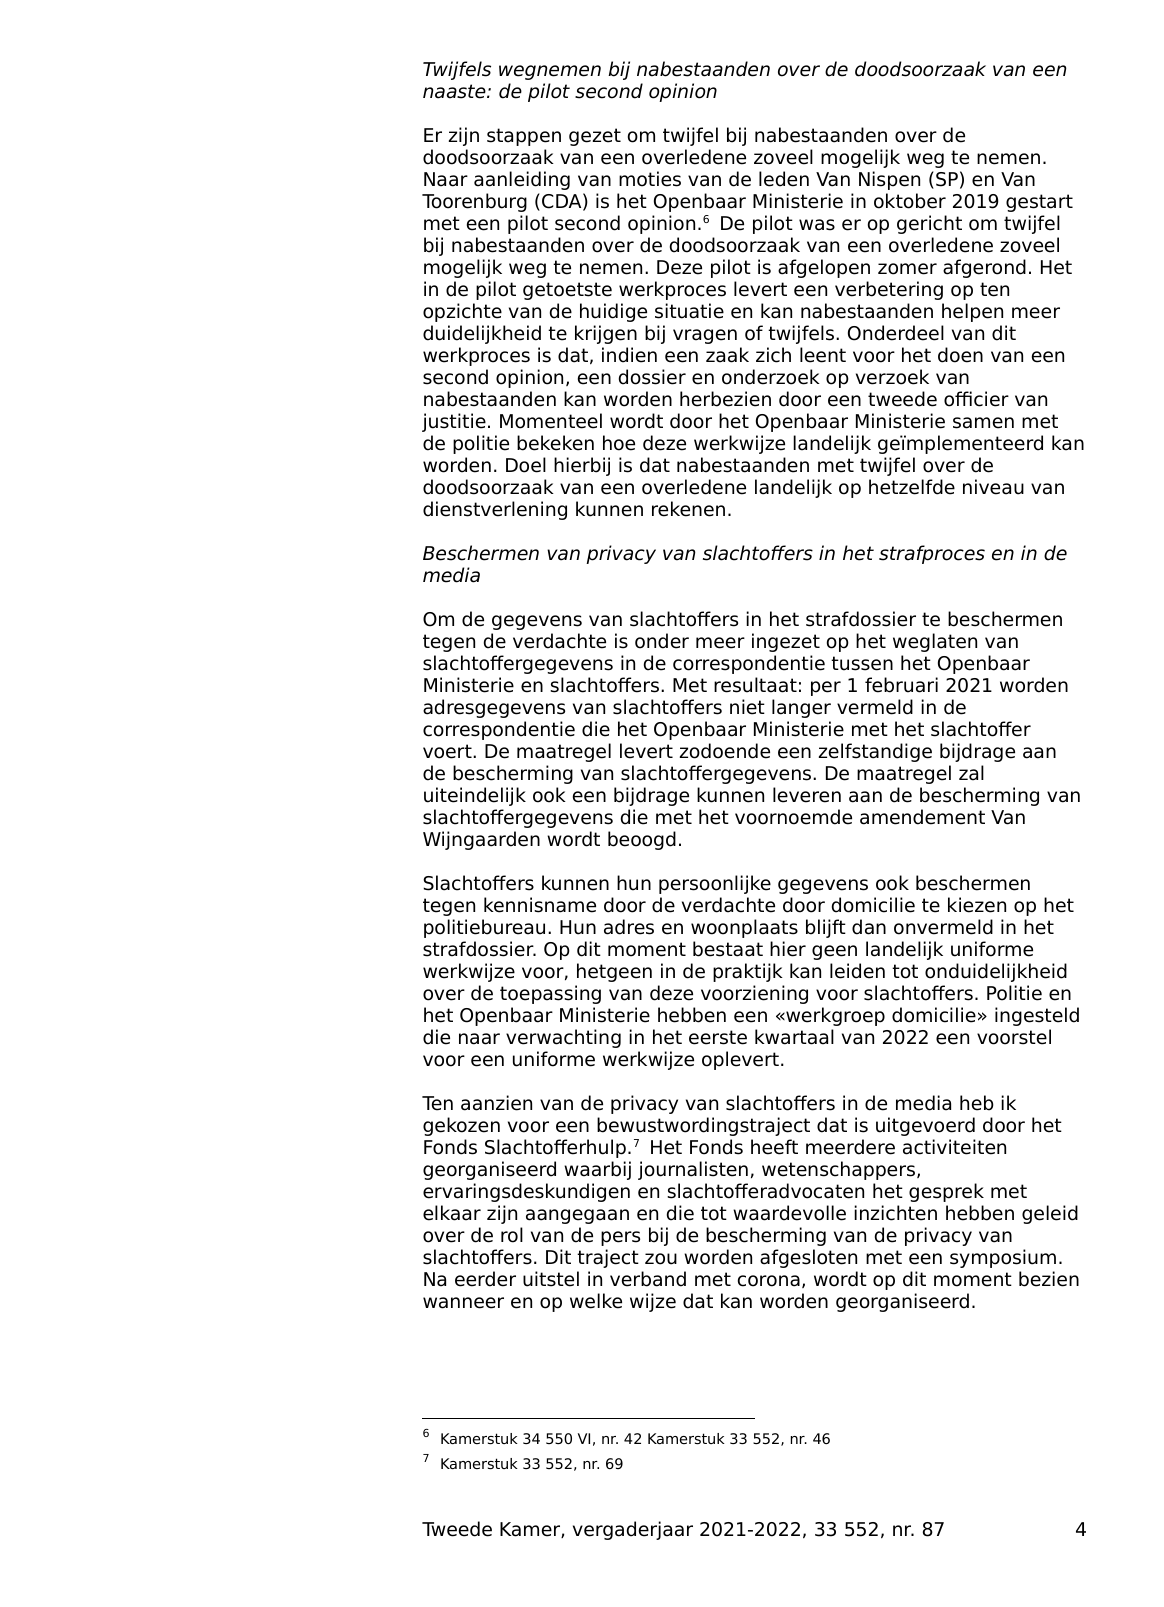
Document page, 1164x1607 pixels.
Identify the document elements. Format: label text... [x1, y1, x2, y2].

text Er zijn stappen gezet om twijfel bij nabestaanden over de doodsoorzaak van een overledene zoveel mogelijk weg te nemen. Naar aanleiding van moties van de leden Van Nispen (SP) en Van Toorenburg (CDA) is het Openbaar Ministerie in oktober 2019 gestart met een pilot second opinion. De pilot was er op gericht om twijfel bij nabestaanden over de doodsoorzaak van een overledene zoveel mogelijk weg te nemen. Deze pilot is afgelopen zomer afgerond. Het in de pilot getoetste werkproces levert een verbetering op ten opzichte van de huidige situatie en kan nabestaanden helpen meer duidelijkheid te krijgen bij vragen of twijfels. Onderdeel van dit werkproces is dat, indien een zaak zich leent voor het doen van een second opinion, een dossier en onderzoek op verzoek van nabestaanden kan worden herbezien door een tweede officier van justitie. Momenteel wordt door het Openbaar Ministerie samen met de politie bekeken hoe deze werkwijze landelijk geïmplementeerd kan worden. Doel hierbij is dat nabestaanden met twijfel over de doodsoorzaak van een overledene landelijk op hetzelfde niveau van dienstverlening kunnen rekenen. [422, 125, 1087, 521]
text Kamerstuk 34 550 VI, nr. 42 Kamerstuk 33 552, nr. 46 [422, 1427, 1087, 1449]
subtitle Twijfels wegnemen bij nabestaanden over de doodsoorzaak van een naaste: de pilot second opinion [422, 59, 1087, 103]
text Kamerstuk 33 552, nr. 69 [422, 1452, 1087, 1474]
subtitle Beschermen van privacy van slachtoffers in het strafproces en in de media [422, 543, 1087, 587]
text Slachtoffers kunnen hun persoonlijke gegevens ook beschermen tegen kennisname door de verdachte door domicilie te kiezen op het politiebureau. Hun adres en woonplaats blijft dan onvermeld in het strafdossier. Op dit moment bestaat hier geen landelijk uniforme werkwijze voor, hetgeen in de praktijk kan leiden tot onduidelijkheid over de toepassing van deze voorziening voor slachtoffers. Politie en het Openbaar Ministerie hebben een «werkgroep domicilie» ingesteld die naar verwachting in het eerste kwartaal van 2022 een voorstel voor een uniforme werkwijze oplevert. [422, 873, 1087, 1071]
text Ten aanzien van de privacy van slachtoffers in de media heb ik gekozen voor een bewustwordingstraject dat is uitgevoerd door het Fonds Slachtofferhulp. Het Fonds heeft meerdere activiteiten georganiseerd waarbij journalisten, wetenschappers, ervaringsdeskundigen en slachtofferadvocaten het gesprek met elkaar zijn aangegaan en die tot waardevolle inzichten hebben geleid over de rol van de pers bij de bescherming van de privacy van slachtoffers. Dit traject zou worden afgesloten met een symposium. Na eerder uitstel in verband met corona, wordt op dit moment bezien wanneer en op welke wijze dat kan worden georganiseerd. [422, 1093, 1087, 1313]
text Om de gegevens van slachtoffers in het strafdossier te beschermen tegen de verdachte is onder meer ingezet op het weglaten van slachtoffergegevens in de correspondentie tussen het Openbaar Ministerie en slachtoffers. Met resultaat: per 1 februari 2021 worden adresgegevens van slachtoffers niet langer vermeld in de correspondentie die het Openbaar Ministerie met het slachtoffer voert. De maatregel levert zodoende een zelfstandige bijdrage aan de bescherming van slachtoffergegevens. De maatregel zal uiteindelijk ook een bijdrage kunnen leveren aan de bescherming van slachtoffergegevens die met het voornoemde amendement Van Wijngaarden wordt beoogd. [422, 609, 1087, 851]
